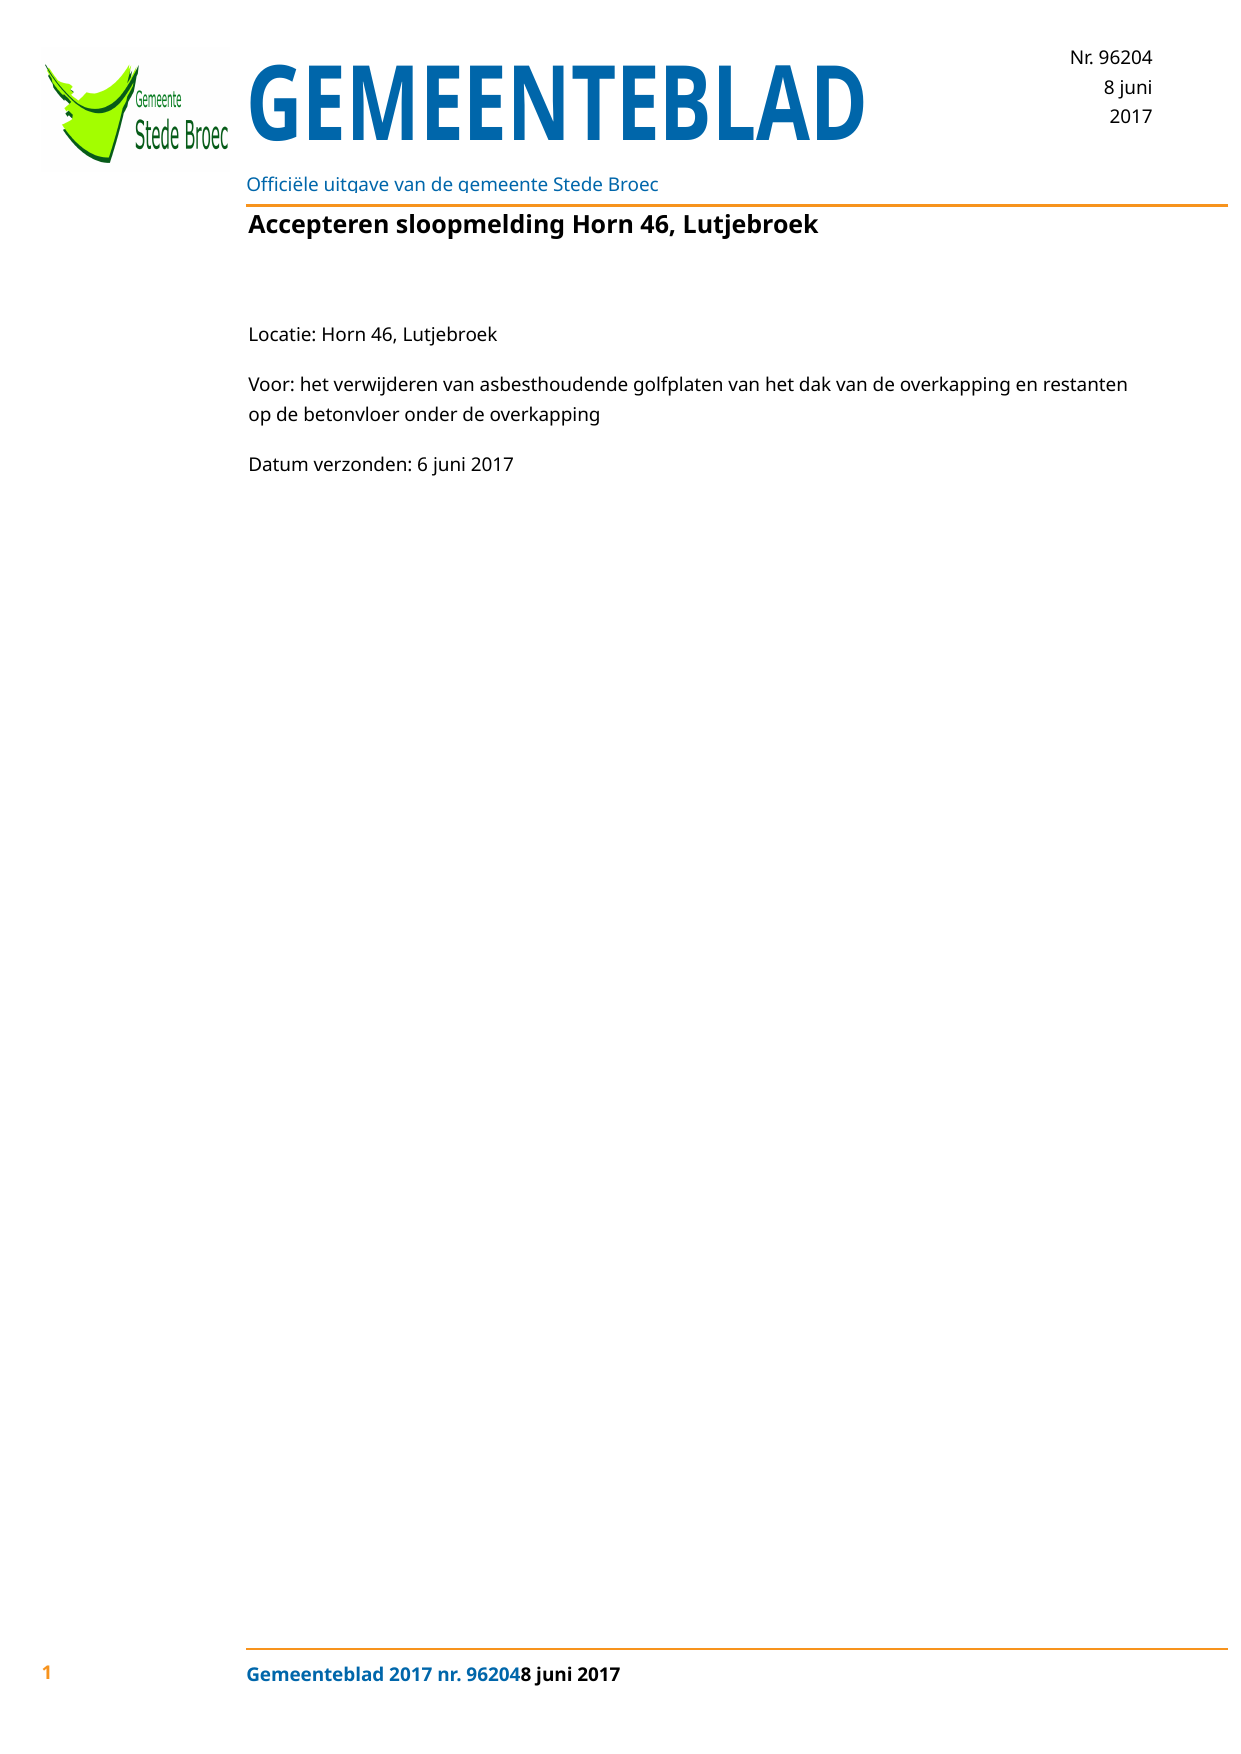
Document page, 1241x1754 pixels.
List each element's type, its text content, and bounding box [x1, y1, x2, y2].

picture [41, 47, 231, 172]
text Accepteren sloopmelding Horn 46, Lutjebroek [248, 207, 1152, 241]
text Voor: het verwijderen van asbesthoudende golfplaten van het dak van de overkapping en restanten op de betonvloer onder de overkapping [248, 371, 1152, 426]
text Locatie: Horn 46, Lutjebroek [248, 321, 1152, 346]
text Datum verzonden: 6 juni 2017 [248, 451, 1152, 477]
